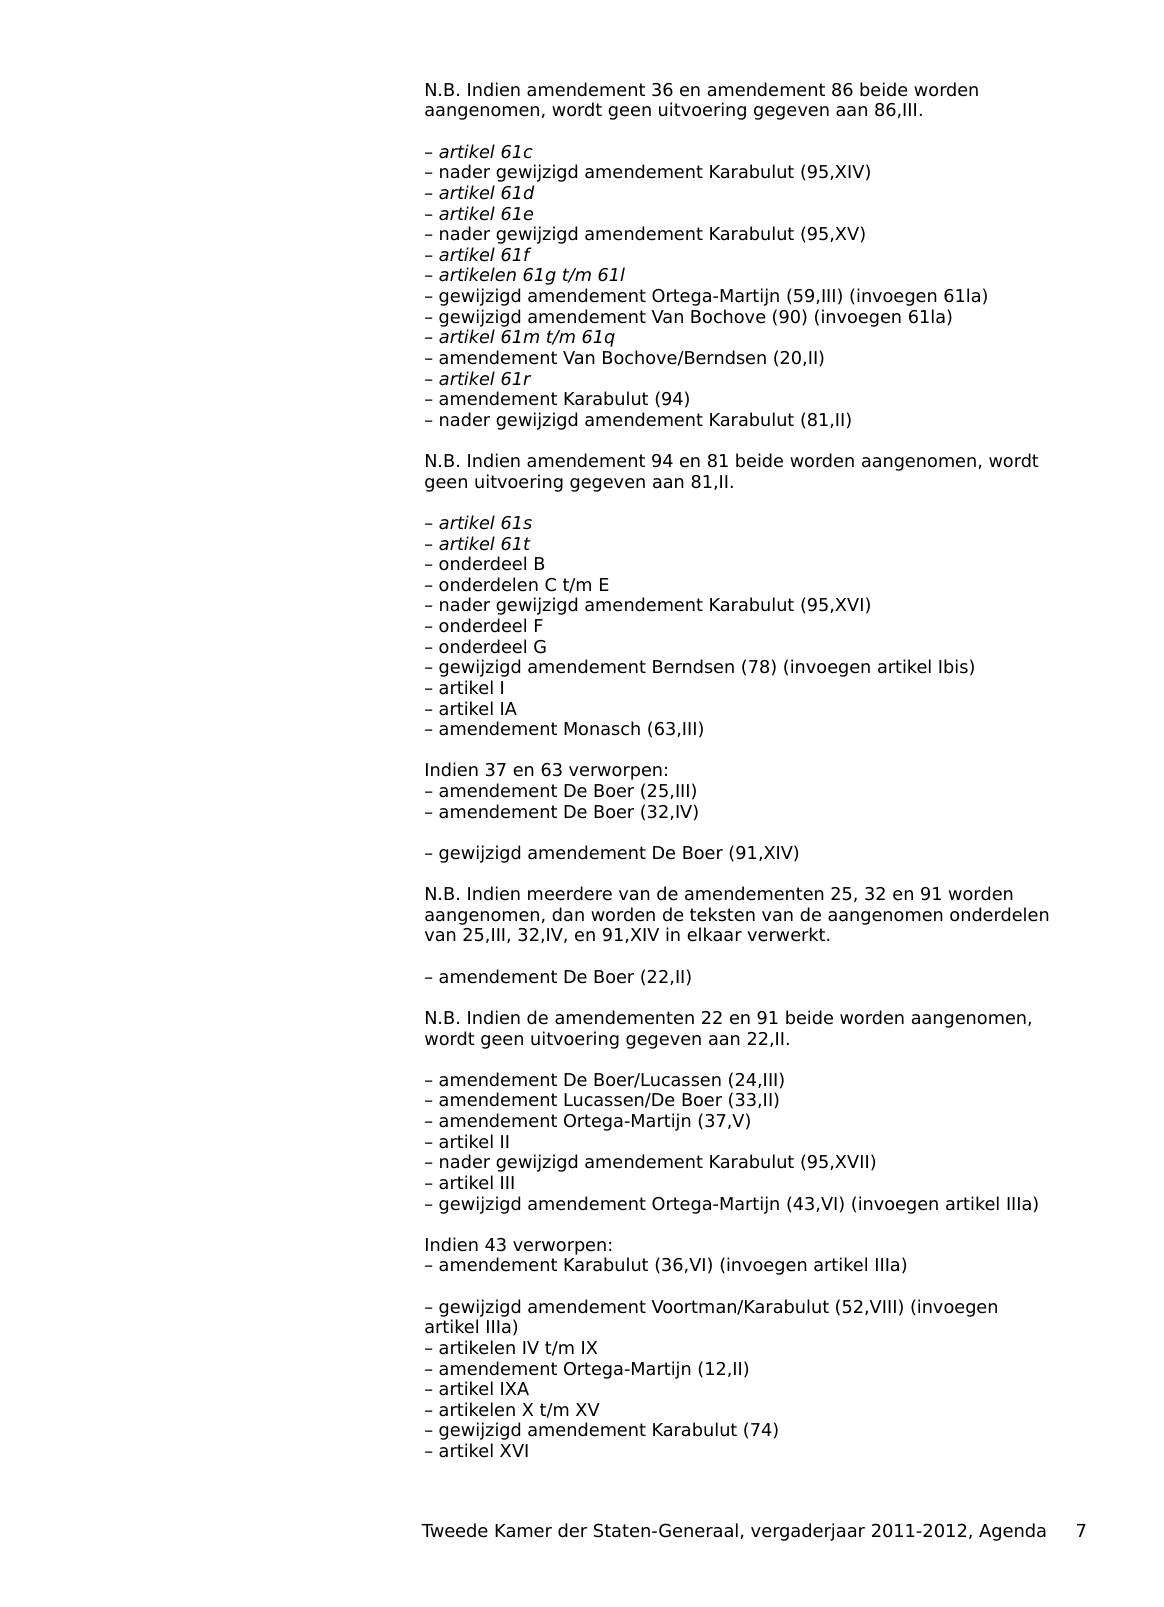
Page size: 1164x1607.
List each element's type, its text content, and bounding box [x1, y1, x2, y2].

table_cell [401, 843, 418, 863]
table_cell [401, 967, 418, 987]
table_cell [401, 1441, 418, 1462]
table_cell [77, 348, 401, 368]
table_cell [77, 554, 401, 575]
table_cell [401, 410, 418, 430]
table_cell – amendement Karabulut (36,VI) (invoegen artikel IIIa) [418, 1255, 1087, 1276]
table_cell [77, 1173, 401, 1193]
table_cell [401, 1111, 418, 1132]
table_cell – nader gewijzigd amendement Karabulut (95,XVII) [418, 1152, 1087, 1173]
table_cell [77, 59, 401, 80]
table_cell [77, 451, 401, 492]
table_cell [401, 162, 418, 183]
table_cell [401, 1049, 418, 1070]
table_cell – nader gewijzigd amendement Karabulut (81,II) [418, 410, 1087, 430]
table_cell Indien 37 en 63 verworpen: [418, 760, 1087, 781]
table_cell [401, 265, 418, 286]
table_cell [77, 884, 401, 946]
table_cell N.B. Indien amendement 94 en 81 beide worden aangenomen, wordt geen uitvoering gegeven aan 81,II. [418, 451, 1087, 492]
table_cell [77, 121, 401, 142]
table_cell – gewijzigd amendement De Boer (91,XIV) [418, 843, 1087, 863]
table_cell [77, 637, 401, 657]
table_cell [401, 554, 418, 575]
table_cell [401, 699, 418, 719]
table_cell [418, 822, 1087, 843]
table_cell [77, 657, 401, 678]
table_cell – gewijzigd amendement Karabulut (74) [418, 1420, 1087, 1441]
table_cell [77, 142, 401, 162]
table_cell [77, 760, 401, 781]
table_cell – amendement Lucassen/De Boer (33,II) [418, 1090, 1087, 1111]
table_cell – artikel 61t [418, 534, 1087, 554]
table_cell – artikel IXA [418, 1379, 1087, 1400]
table_cell [418, 740, 1087, 760]
table_cell [401, 513, 418, 533]
table_cell [401, 1420, 418, 1441]
table_cell [77, 430, 401, 451]
table_cell [401, 1214, 418, 1235]
table_cell – gewijzigd amendement Berndsen (78) (invoegen artikel Ibis) [418, 657, 1087, 678]
table_cell [401, 348, 418, 368]
table_cell [77, 1359, 401, 1379]
table_cell [77, 1379, 401, 1400]
table_cell [77, 781, 401, 802]
table_cell [401, 884, 418, 946]
table_cell – amendement Monasch (63,III) [418, 719, 1087, 740]
table_cell – artikel 61f [418, 245, 1087, 265]
table_cell [77, 1070, 401, 1090]
table_cell [401, 657, 418, 678]
table_cell – artikel 61m t/m 61q [418, 327, 1087, 348]
table_cell [418, 864, 1087, 884]
table_cell [77, 1008, 401, 1049]
table_cell – artikel 61d [418, 183, 1087, 203]
table_cell – amendement Van Bochove/Berndsen (20,II) [418, 348, 1087, 368]
table_cell [77, 224, 401, 245]
table_cell [77, 513, 401, 533]
table_cell – artikelen IV t/m IX [418, 1338, 1087, 1358]
table_cell [401, 1400, 418, 1420]
table_cell [401, 1070, 418, 1090]
table_cell [401, 1297, 418, 1338]
table_cell [401, 740, 418, 760]
table_cell [77, 327, 401, 348]
table_cell [401, 802, 418, 822]
table_cell [401, 142, 418, 162]
table_cell – nader gewijzigd amendement Karabulut (95,XIV) [418, 162, 1087, 183]
table_cell N.B. Indien amendement 36 en amendement 86 beide worden aangenomen, wordt geen uitvoering gegeven aan 86,III. [418, 80, 1087, 121]
table_cell [77, 204, 401, 224]
table_cell [77, 1441, 401, 1462]
table_cell – amendement De Boer (22,II) [418, 967, 1087, 987]
table_cell [77, 1400, 401, 1420]
table_cell [77, 946, 401, 967]
table_cell N.B. Indien de amendementen 22 en 91 beide worden aangenomen, wordt geen uitvoering gegeven aan 22,II. [418, 1008, 1087, 1049]
table_cell [77, 286, 401, 307]
table_cell [77, 719, 401, 740]
table_cell [401, 987, 418, 1008]
table_cell [77, 1276, 401, 1297]
table_cell – artikel III [418, 1173, 1087, 1193]
table_cell [401, 1090, 418, 1111]
table_cell [77, 1049, 401, 1070]
table_cell [401, 1359, 418, 1379]
table_cell [401, 864, 418, 884]
table_cell [401, 59, 418, 80]
table_cell – artikel 61r [418, 369, 1087, 389]
table_cell [401, 719, 418, 740]
table_cell [401, 1132, 418, 1152]
table_cell [401, 616, 418, 637]
table_cell [401, 80, 418, 121]
table_cell [77, 1132, 401, 1152]
table_cell [401, 286, 418, 307]
table_cell [77, 802, 401, 822]
table_cell [77, 183, 401, 203]
table_cell [401, 451, 418, 492]
table_cell [401, 1255, 418, 1276]
table_cell [401, 204, 418, 224]
table_cell [401, 575, 418, 595]
table_cell [401, 534, 418, 554]
table_cell [77, 245, 401, 265]
table_cell [401, 1276, 418, 1297]
table_cell [401, 369, 418, 389]
table_cell [401, 1235, 418, 1255]
table_cell – onderdelen C t/m E [418, 575, 1087, 595]
table_cell [401, 781, 418, 802]
table_cell – nader gewijzigd amendement Karabulut (95,XV) [418, 224, 1087, 245]
table_cell – artikel 61s [418, 513, 1087, 533]
table_cell – artikelen 61g t/m 61l [418, 265, 1087, 286]
table_cell [77, 740, 401, 760]
table_cell [77, 1297, 401, 1338]
table_cell [77, 575, 401, 595]
table_cell [77, 369, 401, 389]
table_cell [401, 1194, 418, 1214]
table_cell [401, 946, 418, 967]
table_cell – gewijzigd amendement Voortman/Karabulut (52,VIII) (invoegen artikel IIIa) [418, 1297, 1087, 1338]
table_cell [77, 1214, 401, 1235]
table_cell – gewijzigd amendement Van Bochove (90) (invoegen 61la) [418, 307, 1087, 327]
table_cell [418, 1214, 1087, 1235]
table_cell [401, 760, 418, 781]
table_cell – artikel I [418, 678, 1087, 698]
table_cell Indien 43 verworpen: [418, 1235, 1087, 1255]
table_cell [418, 59, 1087, 80]
table_cell [77, 1111, 401, 1132]
table_cell [401, 822, 418, 843]
table_cell [418, 946, 1087, 967]
table_cell – artikel XVI [418, 1441, 1087, 1462]
table_cell [418, 492, 1087, 513]
table_cell [77, 162, 401, 183]
table_cell [77, 410, 401, 430]
table_cell – amendement Karabulut (94) [418, 389, 1087, 410]
table_cell [401, 1152, 418, 1173]
table_cell [401, 492, 418, 513]
table_cell [77, 843, 401, 863]
table_cell – nader gewijzigd amendement Karabulut (95,XVI) [418, 595, 1087, 616]
table_cell – amendement De Boer/Lucassen (24,III) [418, 1070, 1087, 1090]
table_cell – amendement Ortega-Martijn (37,V) [418, 1111, 1087, 1132]
table_cell [77, 1420, 401, 1441]
table_cell [77, 967, 401, 987]
table_cell [77, 699, 401, 719]
table_cell – artikelen X t/m XV [418, 1400, 1087, 1420]
table_cell [401, 245, 418, 265]
table_cell [77, 864, 401, 884]
table_cell [401, 595, 418, 616]
table_cell [77, 987, 401, 1008]
table_cell [77, 389, 401, 410]
table_cell – artikel 61c [418, 142, 1087, 162]
table_cell – amendement De Boer (32,IV) [418, 802, 1087, 822]
table_cell [77, 307, 401, 327]
table_cell [77, 1090, 401, 1111]
table_cell – gewijzigd amendement Ortega-Martijn (59,III) (invoegen 61la) [418, 286, 1087, 307]
table_cell [77, 822, 401, 843]
table_cell [401, 678, 418, 698]
table_cell [401, 430, 418, 451]
table_cell [77, 265, 401, 286]
table_cell – onderdeel F [418, 616, 1087, 637]
table_cell [401, 307, 418, 327]
table_cell [401, 121, 418, 142]
table_cell [418, 987, 1087, 1008]
table_cell [77, 1152, 401, 1173]
table_cell – onderdeel G [418, 637, 1087, 657]
table_cell [77, 1194, 401, 1214]
table_cell [401, 389, 418, 410]
table_cell [77, 80, 401, 121]
table_cell [418, 1049, 1087, 1070]
table_cell [77, 595, 401, 616]
table_cell [401, 1338, 418, 1358]
table_cell [401, 1008, 418, 1049]
table_cell [77, 1255, 401, 1276]
table_cell [418, 121, 1087, 142]
table_cell N.B. Indien meerdere van de amendementen 25, 32 en 91 worden aangenomen, dan worden de teksten van de aangenomen onderdelen van 25,III, 32,IV, en 91,XIV in elkaar verwerkt. [418, 884, 1087, 946]
table_cell [77, 492, 401, 513]
table_cell – amendement De Boer (25,III) [418, 781, 1087, 802]
table_cell [77, 534, 401, 554]
table_cell [418, 1276, 1087, 1297]
table_cell [77, 1338, 401, 1358]
table_cell – onderdeel B [418, 554, 1087, 575]
table_cell – artikel IA [418, 699, 1087, 719]
table_cell [401, 1173, 418, 1193]
table_cell – artikel II [418, 1132, 1087, 1152]
table_cell – amendement Ortega-Martijn (12,II) [418, 1359, 1087, 1379]
table_cell [77, 1235, 401, 1255]
table_cell [401, 224, 418, 245]
table_cell – artikel 61e [418, 204, 1087, 224]
table_cell [77, 616, 401, 637]
table_cell [77, 678, 401, 698]
table_cell [401, 183, 418, 203]
table_cell – gewijzigd amendement Ortega-Martijn (43,VI) (invoegen artikel IIIa) [418, 1194, 1087, 1214]
table_cell [401, 1379, 418, 1400]
table_cell [401, 637, 418, 657]
table_cell [401, 327, 418, 348]
table_cell [418, 430, 1087, 451]
